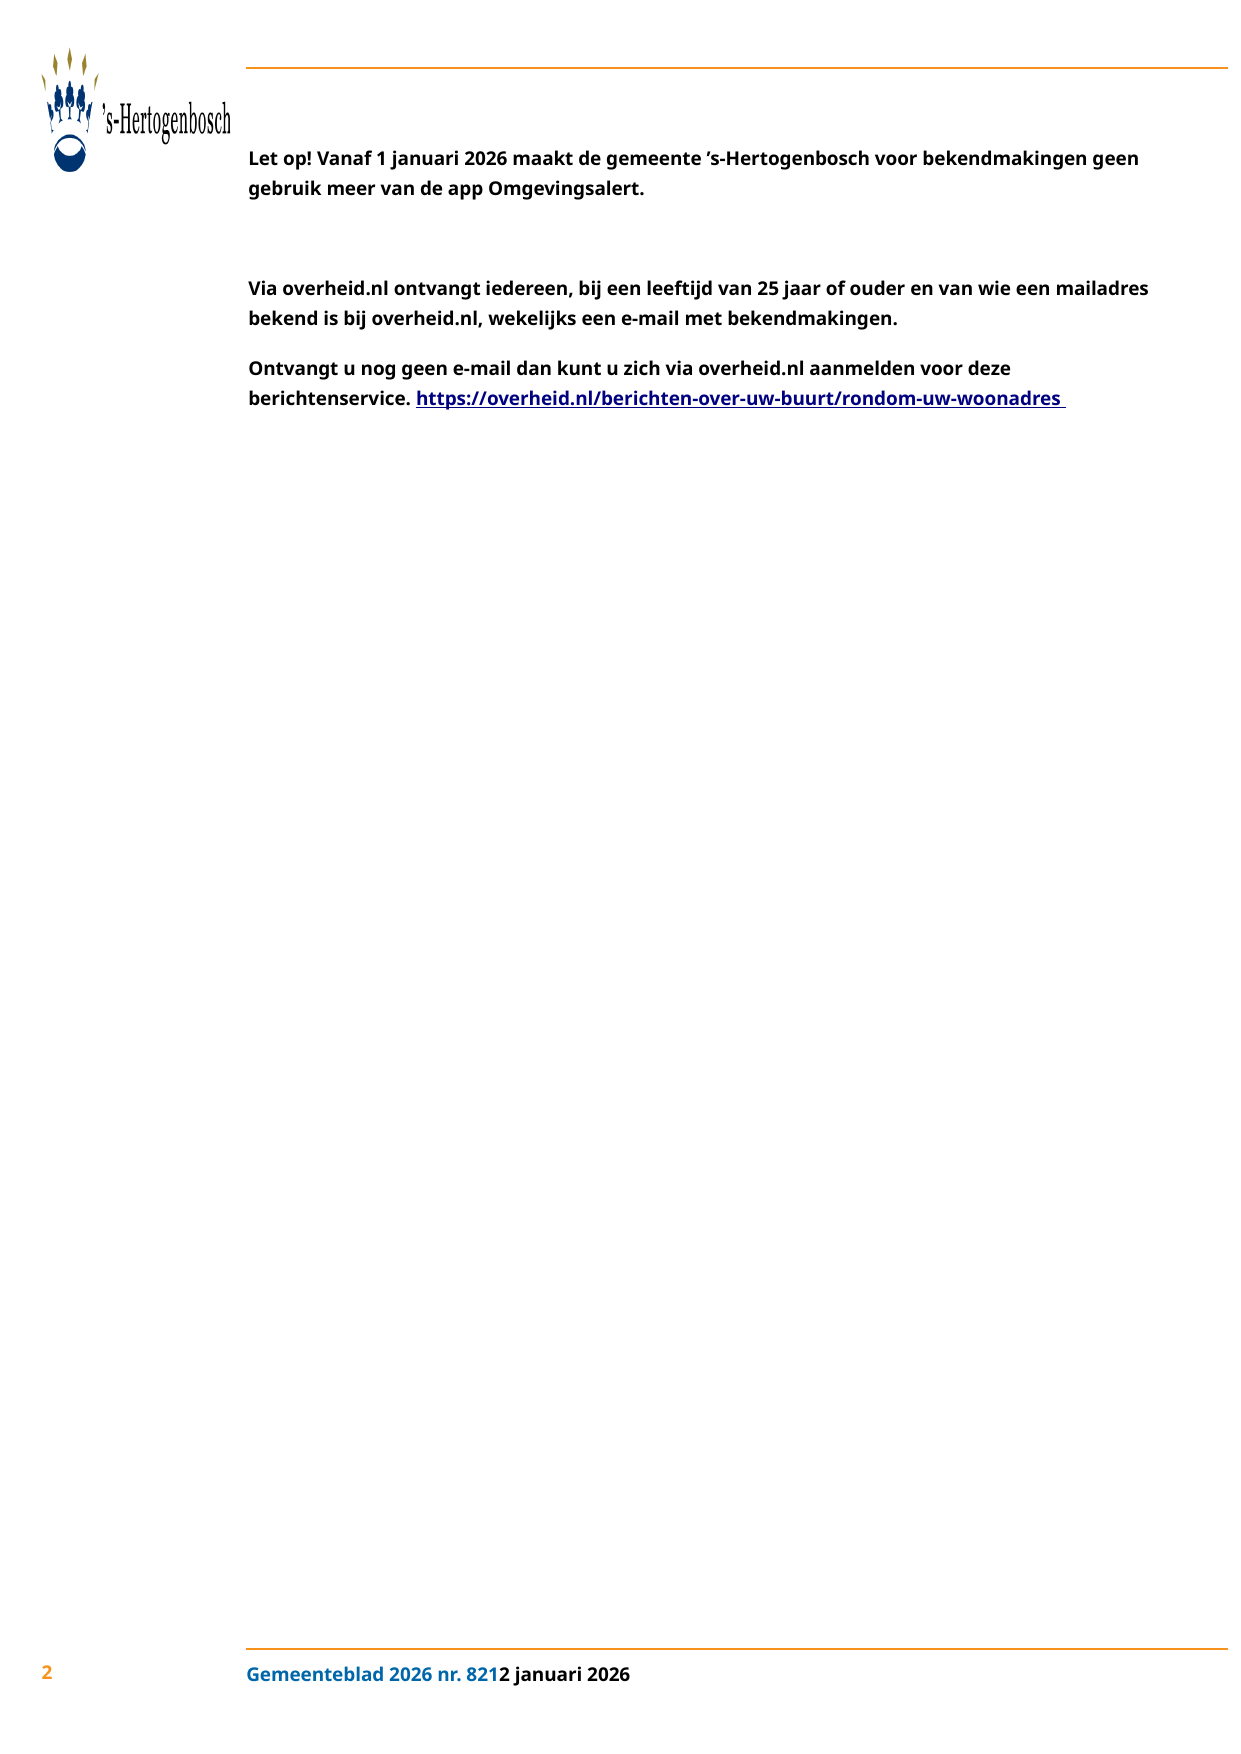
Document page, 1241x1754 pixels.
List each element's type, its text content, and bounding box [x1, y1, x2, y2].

text Via overheid.nl ontvangt iedereen, bij een leeftijd van 25 jaar of ouder en van wie een mailadres bekend is bij overheid.nl, wekelijks een e-mail met bekendmakingen. [248, 276, 1152, 331]
picture [41, 47, 231, 172]
text Let op! Vanaf 1 januari 2026 maakt de gemeente ’s-Hertogenbosch voor bekendmakingen geen gebruik meer van de app Omgevingsalert. [248, 145, 1152, 201]
text Ontvangt u nog geen e-mail dan kunt u zich via overheid.nl aanmelden voor deze berichtenservice. https://overheid.nl/berichten-over-uw-buurt/rondom-uw-woonadres [248, 356, 1152, 411]
